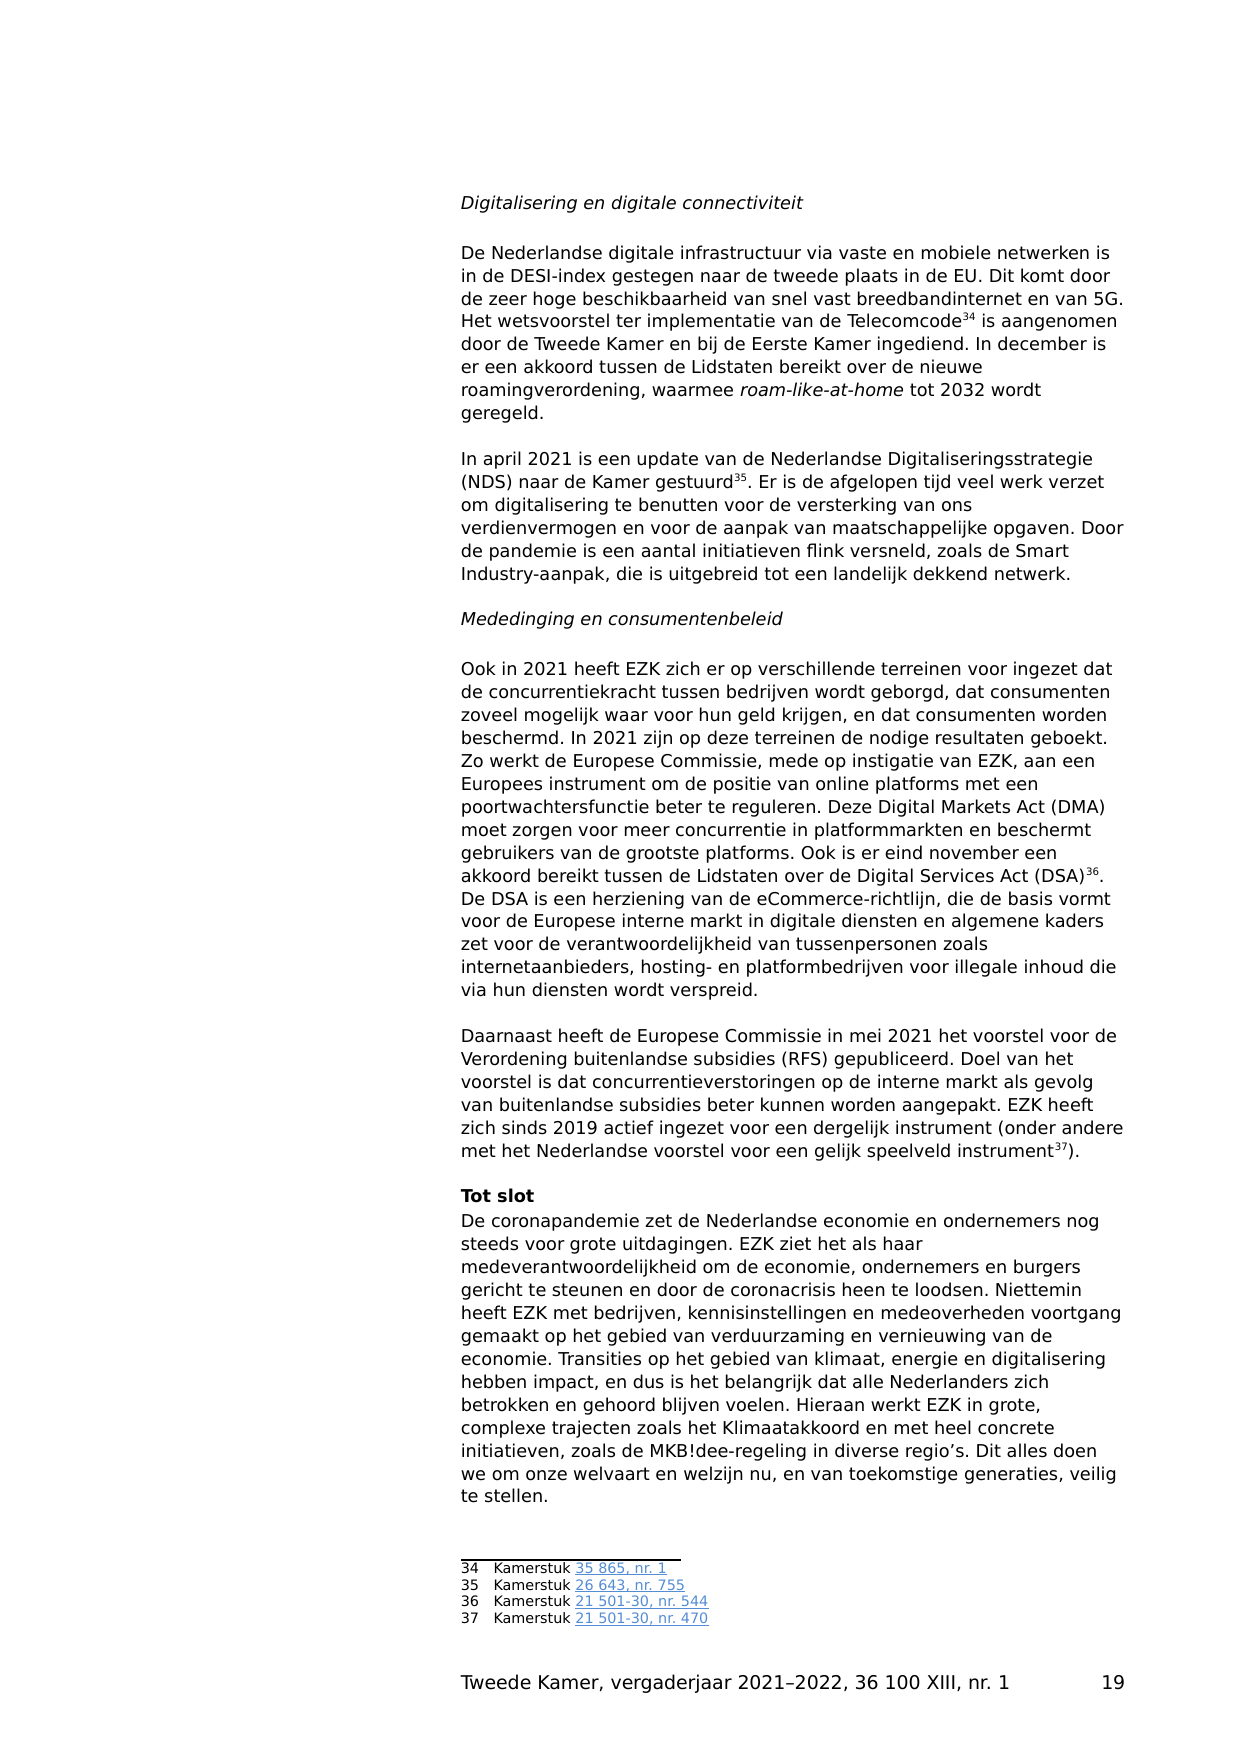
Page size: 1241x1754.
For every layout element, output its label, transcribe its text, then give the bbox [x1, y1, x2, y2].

text Tot slot [461, 1184, 1125, 1207]
text De Nederlandse digitale infrastructuur via vaste en mobiele netwerken is in de DESI-index gestegen naar de tweede plaats in de EU. Dit komt door de zeer hoge beschikbaarheid van snel vast breedbandinternet en van 5G. Het wetsvoorstel ter implementatie van de Telecomcode is aangenomen door de Tweede Kamer en bij de Eerste Kamer ingediend. In december is er een akkoord tussen de Lidstaten bereikt over de nieuwe roamingverordening, waarmee roam-like-at-home tot 2032 wordt geregeld. [461, 241, 1125, 424]
text Digitalisering en digitale connectiviteit [461, 191, 1125, 214]
text Mededinging en consumentenbeleid [461, 607, 1125, 630]
text De coronapandemie zet de Nederlandse economie en ondernemers nog steeds voor grote uitdagingen. EZK ziet het als haar medeverantwoordelijkheid om de economie, ondernemers en burgers gericht te steunen en door de coronacrisis heen te loodsen. Niettemin heeft EZK met bedrijven, kennisinstellingen en medeoverheden voortgang gemaakt op het gebied van verduurzaming en vernieuwing van de economie. Transities op het gebied van klimaat, energie en digitalisering hebben impact, en dus is het belangrijk dat alle Nederlanders zich betrokken en gehoord blijven voelen. Hieraan werkt EZK in grote, complexe trajecten zoals het Klimaatakkoord en met heel concrete initiatieven, zoals de MKB!dee-regeling in diverse regio’s. Dit alles doen we om onze welvaart en welzijn nu, en van toekomstige generaties, veilig te stellen. [461, 1209, 1125, 1507]
text __Kamerstuk 21 501-30, nr. 470 [461, 1610, 1125, 1627]
text Ook in 2021 heeft EZK zich er op verschillende terreinen voor ingezet dat de concurrentiekracht tussen bedrijven wordt geborgd, dat consumenten zoveel mogelijk waar voor hun geld krijgen, en dat consumenten worden beschermd. In 2021 zijn op deze terreinen de nodige resultaten geboekt. Zo werkt de Europese Commissie, mede op instigatie van EZK, aan een Europees instrument om de positie van online platforms met een poortwachtersfunctie beter te reguleren. Deze Digital Markets Act (DMA) moet zorgen voor meer concurrentie in platformmarkten en beschermt gebruikers van de grootste platforms. Ook is er eind november een akkoord bereikt tussen de Lidstaten over de Digital Services Act (DSA). De DSA is een herziening van de eCommerce-richtlijn, die de basis vormt voor de Europese interne markt in digitale diensten en algemene kaders zet voor de verantwoordelijkheid van tussenpersonen zoals internetaanbieders, hosting- en platformbedrijven voor illegale inhoud die via hun diensten wordt verspreid. [461, 657, 1125, 1001]
text In april 2021 is een update van de Nederlandse Digitaliseringsstrategie (NDS) naar de Kamer gestuurd. Er is de afgelopen tijd veel werk verzet om digitalisering te benutten voor de versterking van ons verdienvermogen en voor de aanpak van maatschappelijke opgaven. Door de pandemie is een aantal initiatieven flink versneld, zoals de Smart Industry-aanpak, die is uitgebreid tot een landelijk dekkend netwerk. [461, 447, 1125, 584]
text __Kamerstuk 26 643, nr. 755 [461, 1577, 1125, 1593]
text __Kamerstuk 21 501-30, nr. 544 [461, 1593, 1125, 1610]
text Daarnaast heeft de Europese Commissie in mei 2021 het voorstel voor de Verordening buitenlandse subsidies (RFS) gepubliceerd. Doel van het voorstel is dat concurrentieverstoringen op de interne markt als gevolg van buitenlandse subsidies beter kunnen worden aangepakt. EZK heeft zich sinds 2019 actief ingezet voor een dergelijk instrument (onder andere met het Nederlandse voorstel voor een gelijk speelveld instrument). [461, 1024, 1125, 1162]
text __Kamerstuk 35 865, nr. 1 [461, 1560, 1125, 1577]
